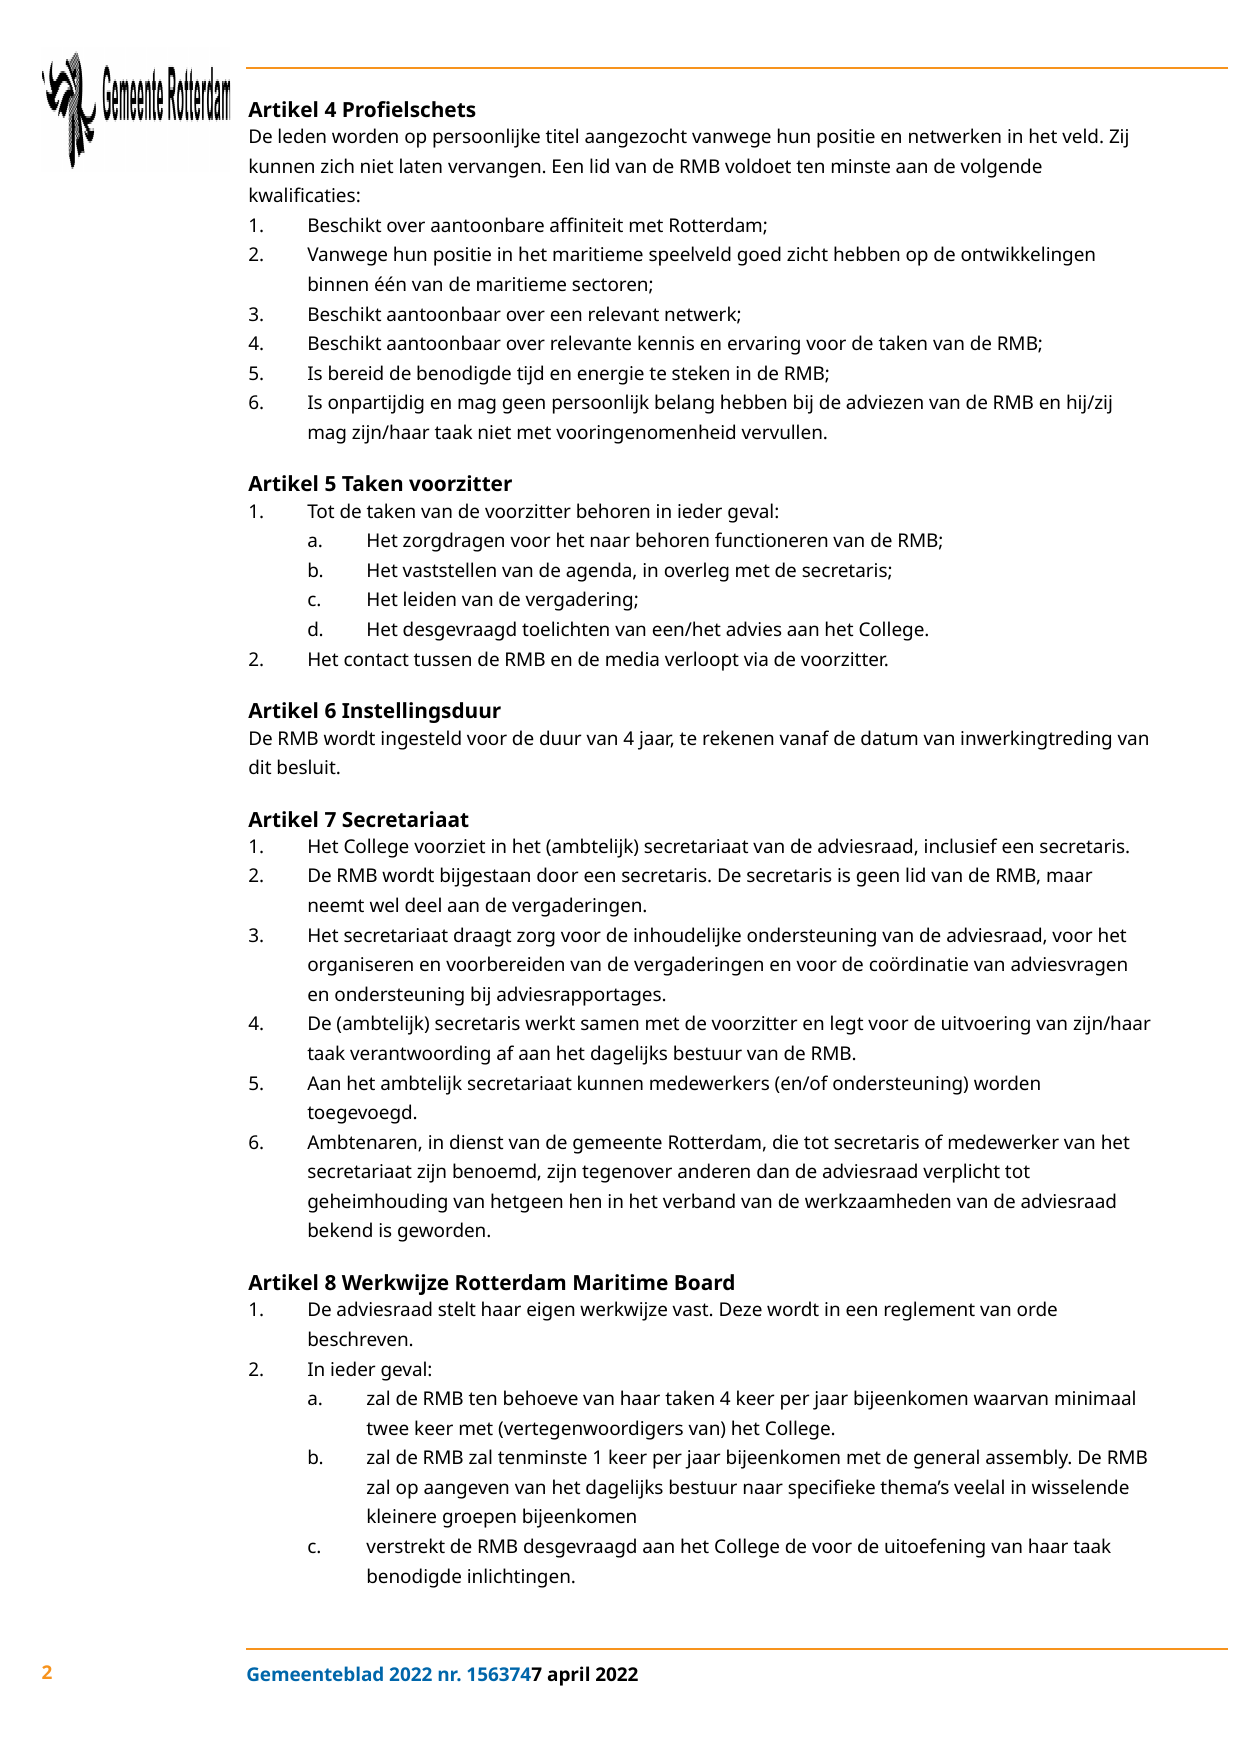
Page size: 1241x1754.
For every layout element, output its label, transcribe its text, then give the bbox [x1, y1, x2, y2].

list Het desgevraagd toelichten van een/het advies aan het College. [307, 616, 1152, 642]
picture [41, 47, 231, 172]
text De RMB wordt ingesteld voor de duur van 4 jaar, te rekenen vanaf de datum van inwerkingtreding van dit besluit. [248, 725, 1152, 780]
list Beschikt over aantoonbare affiniteit met Rotterdam; [248, 212, 1152, 238]
list Het College voorziet in het (ambtelijk) secretariaat van de adviesraad, inclusief een secretaris. [248, 833, 1152, 859]
list Het vaststellen van de agenda, in overleg met de secretaris; [307, 557, 1152, 583]
list zal de RMB zal tenminste 1 keer per jaar bijeenkomen met de general assembly. De RMB zal op aangeven van het dagelijks bestuur naar specifieke thema’s veelal in wisselende kleinere groepen bijeenkomen [307, 1444, 1152, 1529]
text Artikel 7 Secretariaat [248, 805, 1152, 833]
list De adviesraad stelt haar eigen werkwijze vast. Deze wordt in een reglement van orde beschreven. [248, 1297, 1152, 1352]
list Is onpartijdig en mag geen persoonlijk belang hebben bij de adviezen van de RMB en hij/zij mag zijn/haar taak niet met vooringenomenheid vervullen. [248, 389, 1152, 445]
list Ambtenaren, in dienst van de gemeente Rotterdam, die tot secretaris of medewerker van het secretariaat zijn benoemd, zijn tegenover anderen dan de adviesraad verplicht tot geheimhouding van hetgeen hen in het verband van de werkzaamheden van de adviesraad bekend is geworden. [248, 1129, 1152, 1243]
text Artikel 4 Profielschets [248, 95, 1152, 123]
list De RMB wordt bijgestaan door een secretaris. De secretaris is geen lid van de RMB, maar neemt wel deel aan de vergaderingen. [248, 863, 1152, 918]
list De (ambtelijk) secretaris werkt samen met de voorzitter en legt voor de uitvoering van zijn/haar taak verantwoording af aan het dagelijks bestuur van de RMB. [248, 1011, 1152, 1066]
list Tot de taken van de voorzitter behoren in ieder geval: [248, 498, 1152, 524]
text Artikel 5 Taken voorzitter [248, 469, 1152, 498]
list Het secretariaat draagt zorg voor de inhoudelijke ondersteuning van de adviesraad, voor het organiseren en voorbereiden van de vergaderingen en voor de coördinatie van adviesvragen en ondersteuning bij adviesrapportages. [248, 922, 1152, 1007]
text Artikel 8 Werkwijze Rotterdam Maritime Board [248, 1268, 1152, 1297]
list Beschikt aantoonbaar over relevante kennis en ervaring voor de taken van de RMB; [248, 330, 1152, 356]
list Aan het ambtelijk secretariaat kunnen medewerkers (en/of ondersteuning) worden toegevoegd. [248, 1070, 1152, 1125]
list verstrekt de RMB desgevraagd aan het College de voor de uitoefening van haar taak benodigde inlichtingen. [307, 1533, 1152, 1588]
text De leden worden op persoonlijke titel aangezocht vanwege hun positie en netwerken in het veld. Zij kunnen zich niet laten vervangen. Een lid van de RMB voldoet ten minste aan de volgende kwalificaties: [248, 123, 1152, 208]
list Is bereid de benodigde tijd en energie te steken in de RMB; [248, 360, 1152, 386]
list Beschikt aantoonbaar over een relevant netwerk; [248, 301, 1152, 326]
text Artikel 6 Instellingsduur [248, 696, 1152, 725]
list In ieder geval: [248, 1356, 1152, 1381]
list Vanwege hun positie in het maritieme speelveld goed zicht hebben op de ontwikkelingen binnen één van de maritieme sectoren; [248, 242, 1152, 297]
list Het leiden van de vergadering; [307, 587, 1152, 612]
list Het zorgdragen voor het naar behoren functioneren van de RMB; [307, 527, 1152, 553]
list Het contact tussen de RMB en de media verloopt via de voorzitter. [248, 646, 1152, 672]
list zal de RMB ten behoeve van haar taken 4 keer per jaar bijeenkomen waarvan minimaal twee keer met (vertegenwoordigers van) het College. [307, 1385, 1152, 1441]
